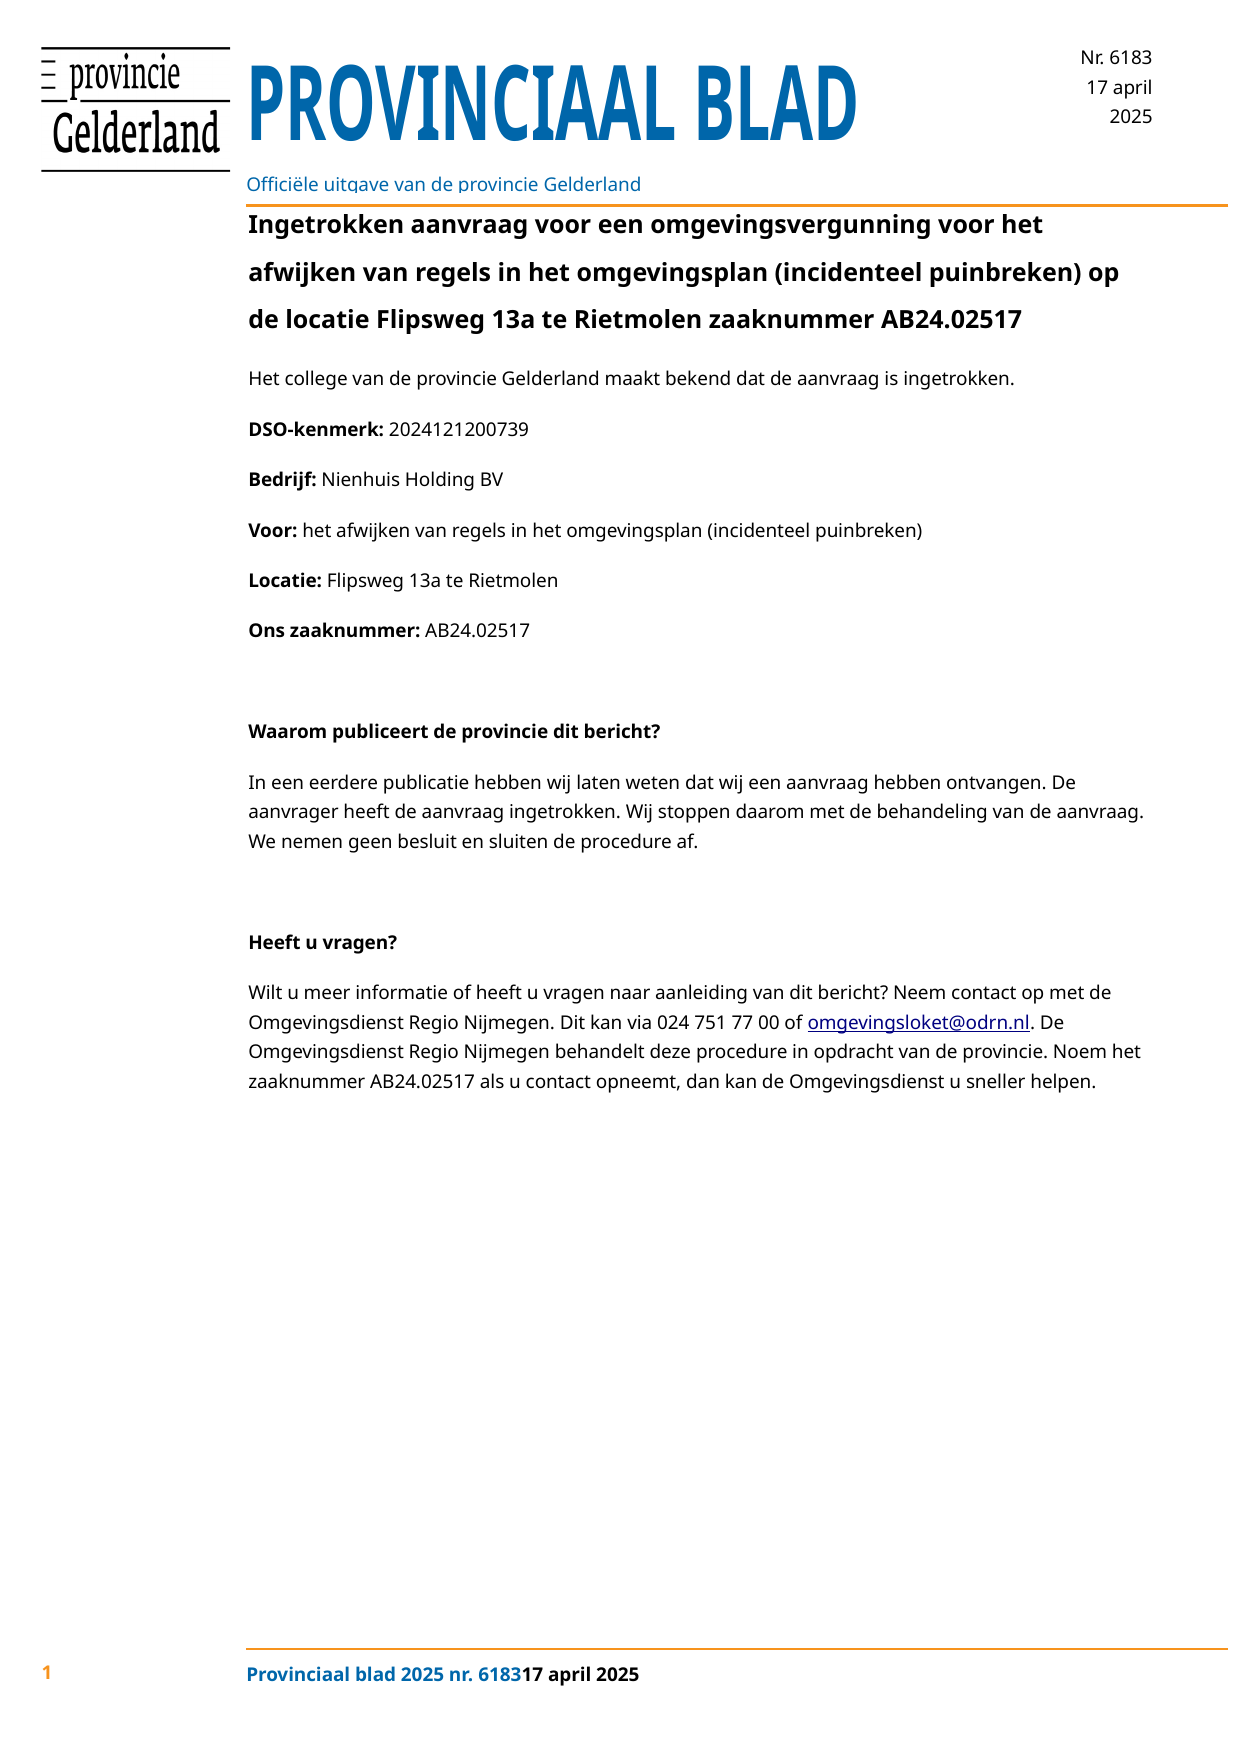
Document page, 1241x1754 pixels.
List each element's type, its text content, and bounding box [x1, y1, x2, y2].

text Het college van de provincie Gelderland maakt bekend dat de aanvraag is ingetrokken. [248, 366, 1152, 391]
text Bedrijf: Nienhuis Holding BV [248, 466, 1152, 492]
picture [41, 47, 231, 172]
text Locatie: Flipsweg 13a te Rietmolen [248, 567, 1152, 593]
text DSO-kenmerk: 2024121200739 [248, 416, 1152, 442]
text Ons zaaknummer: AB24.02517 [248, 618, 1152, 643]
text In een eerdere publicatie hebben wij laten weten dat wij een aanvraag hebben ontvangen. De aanvrager heeft de aanvraag ingetrokken. Wij stoppen daarom met de behandeling van de aanvraag. We nemen geen besluit en sluiten de procedure af. [248, 769, 1152, 854]
text Wilt u meer informatie of heeft u vragen naar aanleiding van dit bericht? Neem contact op met de Omgevingsdienst Regio Nijmegen. Dit kan via 024 751 77 00 of omgevingsloket@odrn.nl. De Omgevingsdienst Regio Nijmegen behandelt deze procedure in opdracht van de provincie. Noem het zaaknummer AB24.02517 als u contact opneemt, dan kan de Omgevingsdienst u sneller helpen. [248, 979, 1152, 1094]
text Waarom publiceert de provincie dit bericht? [248, 718, 1152, 744]
text Voor: het afwijken van regels in het omgevingsplan (incidenteel puinbreken) [248, 517, 1152, 542]
text Heeft u vragen? [248, 929, 1152, 954]
text Ingetrokken aanvraag voor een omgevingsvergunning voor het afwijken van regels in het omgevingsplan (incidenteel puinbreken) op de locatie Flipsweg 13a te Rietmolen zaaknummer AB24.02517 [248, 207, 1152, 336]
